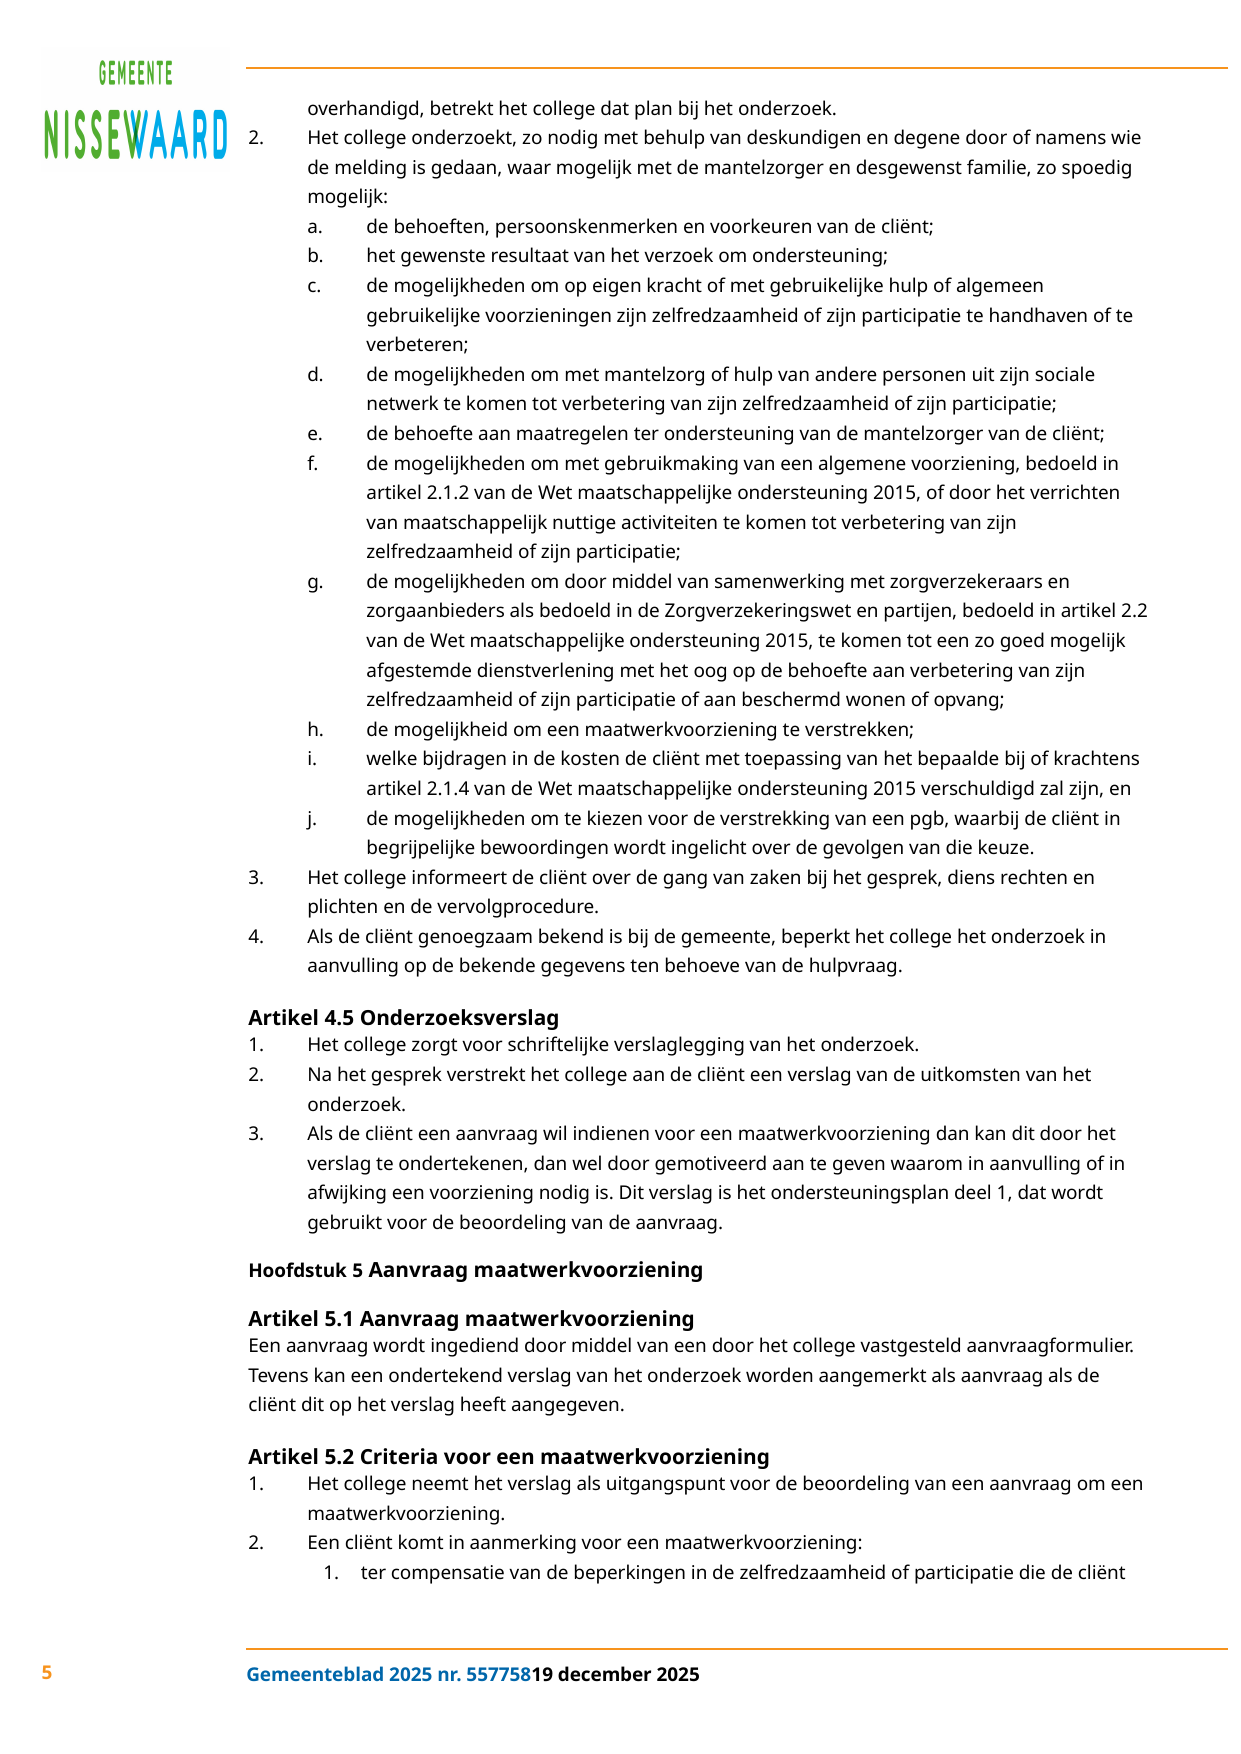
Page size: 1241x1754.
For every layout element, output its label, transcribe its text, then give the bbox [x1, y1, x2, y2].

list het gewenste resultaat van het verzoek om ondersteuning; [307, 243, 1152, 268]
list de mogelijkheden om met gebruikmaking van een algemene voorziening, bedoeld in artikel 2.1.2 van de Wet maatschappelijke ondersteuning 2015, of door het verrichten van maatschappelijk nuttige activiteiten te komen tot verbetering van zijn zelfredzaamheid of zijn participatie; [307, 450, 1152, 564]
list Als de cliënt een aanvraag wil indienen voor een maatwerkvoorziening dan kan dit door het verslag te ondertekenen, dan wel door gemotiveerd aan te geven waarom in aanvulling of in afwijking een voorziening nodig is. Dit verslag is het ondersteuningsplan deel 1, dat wordt gebruikt voor de beoordeling van de aanvraag. [248, 1120, 1152, 1235]
list overhandigd, betrekt het college dat plan bij het onderzoek. [248, 95, 1152, 121]
list de behoeften, persoonskenmerken en voorkeuren van de cliënt; [307, 213, 1152, 239]
list welke bijdragen in de kosten de cliënt met toepassing van het bepaalde bij of krachtens artikel 2.1.4 van de Wet maatschappelijke ondersteuning 2015 verschuldigd zal zijn, en [307, 746, 1152, 801]
text Hoofdstuk 5 Aanvraag maatwerkvoorziening [248, 1255, 1152, 1283]
list Als de cliënt genoegzaam bekend is bij de gemeente, beperkt het college het onderzoek in aanvulling op de bekende gegevens ten behoeve van de hulpvraag. [248, 923, 1152, 978]
list de mogelijkheden om met mantelzorg of hulp van andere personen uit zijn sociale netwerk te komen tot verbetering van zijn zelfredzaamheid of zijn participatie; [307, 361, 1152, 416]
text Artikel 5.2 Criteria voor een maatwerkvoorziening [248, 1442, 1152, 1470]
list Het college onderzoekt, zo nodig met behulp van deskundigen en degene door of namens wie de melding is gedaan, waar mogelijk met de mantelzorger en desgewenst familie, zo spoedig mogelijk: [248, 124, 1152, 209]
list Het college neemt het verslag als uitgangspunt voor de beoordeling van een aanvraag om een maatwerkvoorziening. [248, 1470, 1152, 1526]
list de mogelijkheden om op eigen kracht of met gebruikelijke hulp of algemeen gebruikelijke voorzieningen zijn zelfredzaamheid of zijn participatie te handhaven of te verbeteren; [307, 272, 1152, 357]
list Het college zorgt voor schriftelijke verslaglegging van het onderzoek. [248, 1032, 1152, 1057]
list de mogelijkheid om een maatwerkvoorziening te verstrekken; [307, 716, 1152, 742]
list de behoefte aan maatregelen ter ondersteuning van de mantelzorger van de cliënt; [307, 420, 1152, 446]
list de mogelijkheden om te kiezen voor de verstrekking van een pgb, waarbij de cliënt in begrijpelijke bewoordingen wordt ingelicht over de gevolgen van die keuze. [307, 805, 1152, 860]
picture [41, 47, 231, 172]
text Artikel 5.1 Aanvraag maatwerkvoorziening [248, 1304, 1152, 1332]
list ter compensatie van de beperkingen in de zelfredzaamheid of participatie die de cliënt [323, 1559, 1152, 1585]
list de mogelijkheden om door middel van samenwerking met zorgverzekeraars en zorgaanbieders als bedoeld in de Zorgverzekeringswet en partijen, bedoeld in artikel 2.2 van de Wet maatschappelijke ondersteuning 2015, te komen tot een zo goed mogelijk afgestemde dienstverlening met het oog op de behoefte aan verbetering van zijn zelfredzaamheid of zijn participatie of aan beschermd wonen of opvang; [307, 568, 1152, 712]
list Een cliënt komt in aanmerking voor een maatwerkvoorziening: [248, 1529, 1152, 1555]
list Het college informeert de cliënt over de gang van zaken bij het gesprek, diens rechten en plichten en de vervolgprocedure. [248, 864, 1152, 919]
text Een aanvraag wordt ingediend door middel van een door het college vastgesteld aanvraagformulier. Tevens kan een ondertekend verslag van het onderzoek worden aangemerkt als aanvraag als de cliënt dit op het verslag heeft aangegeven. [248, 1332, 1152, 1417]
text Artikel 4.5 Onderzoeksverslag [248, 1003, 1152, 1032]
list Na het gesprek verstrekt het college aan de cliënt een verslag van de uitkomsten van het onderzoek. [248, 1061, 1152, 1116]
